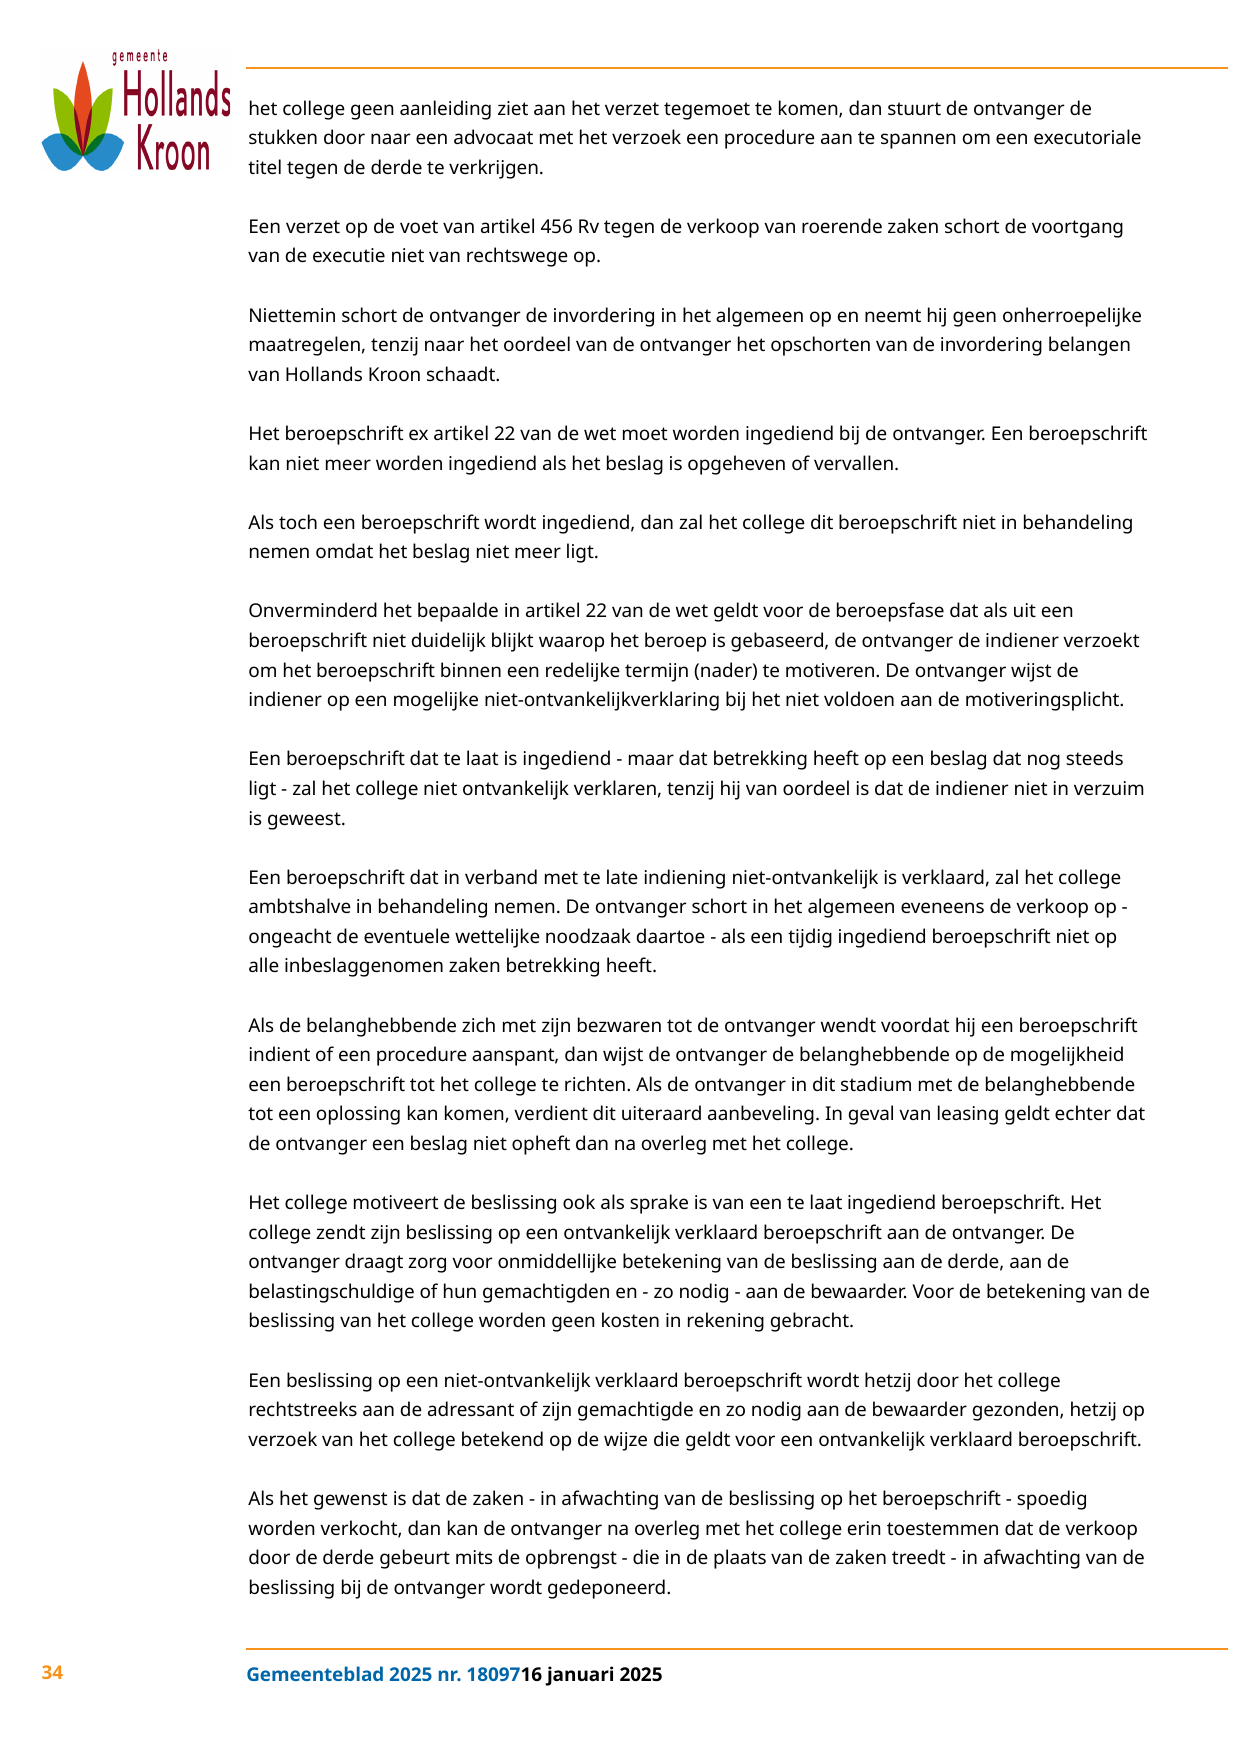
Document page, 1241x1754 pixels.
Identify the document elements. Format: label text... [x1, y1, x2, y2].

text Het beroepschrift ex artikel 22 van de wet moet worden ingediend bij de ontvanger. Een beroepschrift kan niet meer worden ingediend als het beslag is opgeheven of vervallen. [248, 420, 1152, 476]
picture [41, 47, 231, 172]
text Onverminderd het bepaalde in artikel 22 van de wet geldt voor de beroepsfase dat als uit een beroepschrift niet duidelijk blijkt waarop het beroep is gebaseerd, de ontvanger de indiener verzoekt om het beroepschrift binnen een redelijke termijn (nader) te motiveren. De ontvanger wijst de indiener op een mogelijke niet-ontvankelijkverklaring bij het niet voldoen aan de motiveringsplicht. [248, 598, 1152, 712]
text Een beslissing op een niet-ontvankelijk verklaard beroepschrift wordt hetzij door het college rechtstreeks aan de adressant of zijn gemachtigde en zo nodig aan de bewaarder gezonden, hetzij op verzoek van het college betekend op de wijze die geldt voor een ontvankelijk verklaard beroepschrift. [248, 1367, 1152, 1452]
text Niettemin schort de ontvanger de invordering in het algemeen op en neemt hij geen onherroepelijke maatregelen, tenzij naar het oordeel van de ontvanger het opschorten van de invordering belangen van Hollands Kroon schaadt. [248, 302, 1152, 387]
text Een beroepschrift dat te laat is ingediend - maar dat betrekking heeft op een beslag dat nog steeds ligt - zal het college niet ontvankelijk verklaren, tenzij hij van oordeel is dat de indiener niet in verzuim is geweest. [248, 746, 1152, 831]
text Als toch een beroepschrift wordt ingediend, dan zal het college dit beroepschrift niet in behandeling nemen omdat het beslag niet meer ligt. [248, 509, 1152, 564]
text het college geen aanleiding ziet aan het verzet tegemoet te komen, dan stuurt de ontvanger de stukken door naar een advocaat met het verzoek een procedure aan te spannen om een executoriale titel tegen de derde te verkrijgen. [248, 95, 1152, 180]
text Het college motiveert de beslissing ook als sprake is van een te laat ingediend beroepschrift. Het college zendt zijn beslissing op een ontvankelijk verklaard beroepschrift aan de ontvanger. De ontvanger draagt zorg voor onmiddellijke betekening van de beslissing aan de derde, aan de belastingschuldige of hun gemachtigden en - zo nodig - aan de bewaarder. Voor de betekening van de beslissing van het college worden geen kosten in rekening gebracht. [248, 1189, 1152, 1333]
text Een beroepschrift dat in verband met te late indiening niet-ontvankelijk is verklaard, zal het college ambtshalve in behandeling nemen. De ontvanger schort in het algemeen eveneens de verkoop op - ongeacht de eventuele wettelijke noodzaak daartoe - als een tijdig ingediend beroepschrift niet op alle inbeslaggenomen zaken betrekking heeft. [248, 864, 1152, 978]
text Als het gewenst is dat de zaken - in afwachting van de beslissing op het beroepschrift - spoedig worden verkocht, dan kan de ontvanger na overleg met het college erin toestemmen dat de verkoop door de derde gebeurt mits de opbrengst - die in de plaats van de zaken treedt - in afwachting van de beslissing bij de ontvanger wordt gedeponeerd. [248, 1485, 1152, 1600]
text Een verzet op de voet van artikel 456 Rv tegen de verkoop van roerende zaken schort de voortgang van de executie niet van rechtswege op. [248, 213, 1152, 268]
text Als de belanghebbende zich met zijn bezwaren tot de ontvanger wendt voordat hij een beroepschrift indient of een procedure aanspant, dan wijst de ontvanger de belanghebbende op de mogelijkheid een beroepschrift tot het college te richten. Als de ontvanger in dit stadium met de belanghebbende tot een oplossing kan komen, verdient dit uiteraard aanbeveling. In geval van leasing geldt echter dat de ontvanger een beslag niet opheft dan na overleg met het college. [248, 1012, 1152, 1156]
